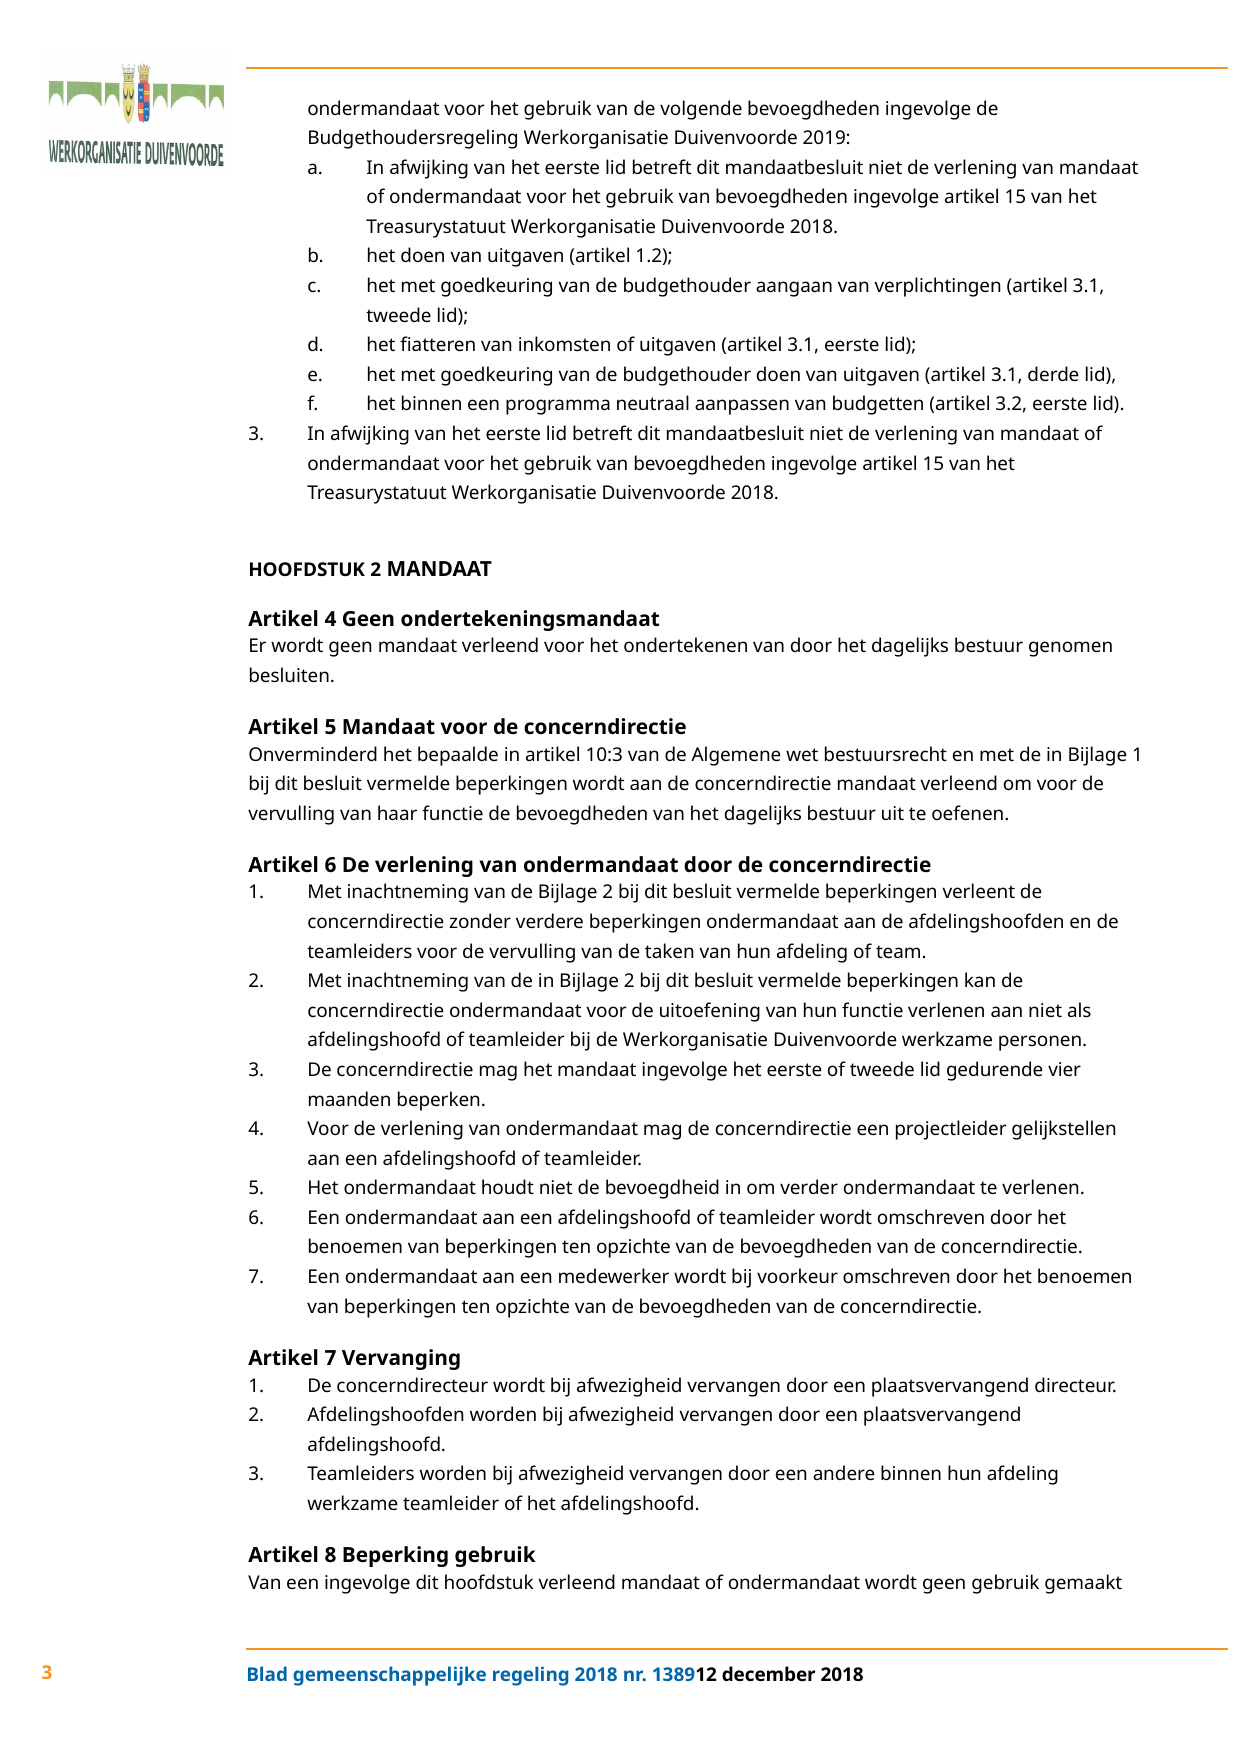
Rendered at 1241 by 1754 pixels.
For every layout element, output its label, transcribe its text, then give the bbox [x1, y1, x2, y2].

list Een ondermandaat aan een afdelingshoofd of teamleider wordt omschreven door het benoemen van beperkingen ten opzichte van de bevoegdheden van de concerndirectie. [248, 1204, 1152, 1259]
text Artikel 5 Mandaat voor de concerndirectie [248, 712, 1152, 741]
text Er wordt geen mandaat verleend voor het ondertekenen van door het dagelijks bestuur genomen besluiten. [248, 632, 1152, 688]
list Afdelingshoofden worden bij afwezigheid vervangen door een plaatsvervangend afdelingshoofd. [248, 1401, 1152, 1457]
text Van een ingevolge dit hoofdstuk verleend mandaat of ondermandaat wordt geen gebruik gemaakt [248, 1569, 1152, 1595]
list Het ondermandaat houdt niet de bevoegdheid in om verder ondermandaat te verlenen. [248, 1174, 1152, 1200]
text Artikel 8 Beperking gebruik [248, 1541, 1152, 1569]
list Een ondermandaat aan een medewerker wordt bij voorkeur omschreven door het benoemen van beperkingen ten opzichte van de bevoegdheden van de concerndirectie. [248, 1263, 1152, 1319]
list De concerndirecteur wordt bij afwezigheid vervangen door een plaatsvervangend directeur. [248, 1372, 1152, 1397]
text Artikel 7 Vervanging [248, 1343, 1152, 1372]
list In afwijking van het eerste lid betreft dit mandaatbesluit niet de verlening van mandaat of ondermandaat voor het gebruik van bevoegdheden ingevolge artikel 15 van het Treasurystatuut Werkorganisatie Duivenvoorde 2018. [307, 154, 1152, 239]
list het doen van uitgaven (artikel 1.2); [307, 243, 1152, 268]
list Met inachtneming van de Bijlage 2 bij dit besluit vermelde beperkingen verleent de concerndirectie zonder verdere beperkingen ondermandaat aan de afdelingshoofden en de teamleiders voor de vervulling van de taken van hun afdeling of team. [248, 879, 1152, 964]
text HOOFDSTUK 2 MANDAAT [248, 554, 1152, 583]
text Onverminderd het bepaalde in artikel 10:3 van de Algemene wet bestuursrecht en met de in Bijlage 1 bij dit besluit vermelde beperkingen wordt aan de concerndirectie mandaat verleend om voor de vervulling van haar functie de bevoegdheden van het dagelijks bestuur uit te oefenen. [248, 741, 1152, 826]
list het met goedkeuring van de budgethouder aangaan van verplichtingen (artikel 3.1, tweede lid); [307, 272, 1152, 328]
list De concerndirectie mag het mandaat ingevolge het eerste of tweede lid gedurende vier maanden beperken. [248, 1056, 1152, 1112]
list Voor de verlening van ondermandaat mag de concerndirectie een projectleider gelijkstellen aan een afdelingshoofd of teamleider. [248, 1115, 1152, 1171]
picture [41, 47, 231, 172]
list het met goedkeuring van de budgethouder doen van uitgaven (artikel 3.1, derde lid), [307, 361, 1152, 387]
text Artikel 6 De verlening van ondermandaat door de concerndirectie [248, 850, 1152, 879]
list Met inachtneming van de in Bijlage 2 bij dit besluit vermelde beperkingen kan de concerndirectie ondermandaat voor de uitoefening van hun functie verlenen aan niet als afdelingshoofd of teamleider bij de Werkorganisatie Duivenvoorde werkzame personen. [248, 967, 1152, 1052]
list het fiatteren van inkomsten of uitgaven (artikel 3.1, eerste lid); [307, 331, 1152, 357]
list het binnen een programma neutraal aanpassen van budgetten (artikel 3.2, eerste lid). [307, 391, 1152, 416]
text Artikel 4 Geen ondertekeningsmandaat [248, 604, 1152, 632]
list ondermandaat voor het gebruik van de volgende bevoegdheden ingevolge de Budgethoudersregeling Werkorganisatie Duivenvoorde 2019: [248, 95, 1152, 150]
list Teamleiders worden bij afwezigheid vervangen door een andere binnen hun afdeling werkzame teamleider of het afdelingshoofd. [248, 1461, 1152, 1516]
list In afwijking van het eerste lid betreft dit mandaatbesluit niet de verlening van mandaat of ondermandaat voor het gebruik van bevoegdheden ingevolge artikel 15 van het Treasurystatuut Werkorganisatie Duivenvoorde 2018. [248, 420, 1152, 505]
